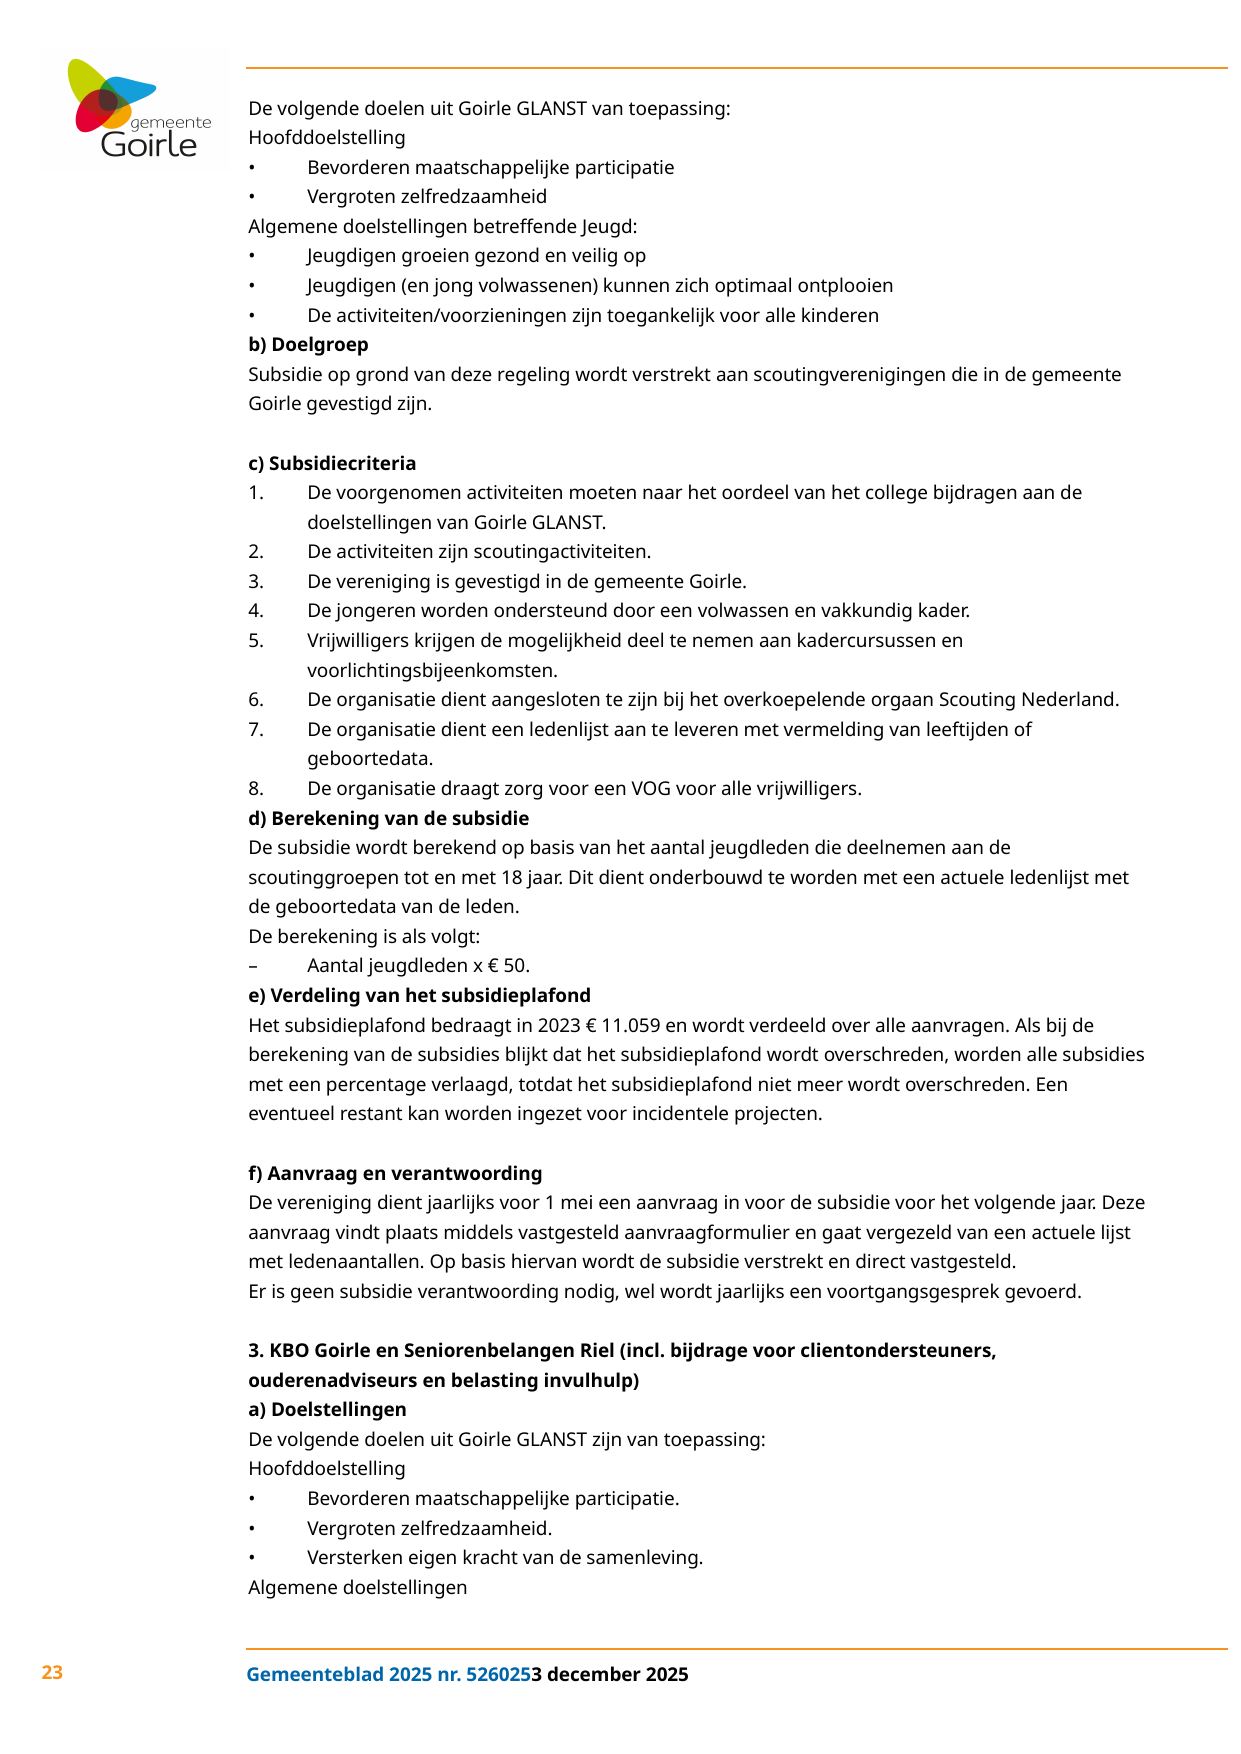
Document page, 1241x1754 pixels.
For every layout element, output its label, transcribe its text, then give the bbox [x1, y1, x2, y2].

text c) Subsidiecriteria [248, 450, 1152, 476]
list Jeugdigen (en jong volwassenen) kunnen zich optimaal ontplooien [248, 272, 1152, 298]
text De berekening is als volgt: [248, 923, 1152, 949]
text a) Doelstellingen [248, 1396, 1152, 1422]
list De activiteiten zijn scoutingactiviteiten. [248, 538, 1152, 564]
list Aantal jeugdleden x € 50. [248, 953, 1152, 978]
text b) Doelgroep [248, 331, 1152, 357]
text De volgende doelen uit Goirle GLANST van toepassing: [248, 95, 1152, 121]
text Algemene doelstellingen [248, 1574, 1152, 1600]
picture [41, 47, 231, 172]
list De organisatie dient aangesloten te zijn bij het overkoepelende orgaan Scouting Nederland. [248, 686, 1152, 712]
text Algemene doelstellingen betreffende Jeugd: [248, 213, 1152, 239]
list De jongeren worden ondersteund door een volwassen en vakkundig kader. [248, 598, 1152, 623]
list De vereniging is gevestigd in de gemeente Goirle. [248, 568, 1152, 594]
text e) Verdeling van het subsidieplafond [248, 982, 1152, 1008]
list Vrijwilligers krijgen de mogelijkheid deel te nemen aan kadercursussen en voorlichtingsbijeenkomsten. [248, 627, 1152, 683]
list De activiteiten/voorzieningen zijn toegankelijk voor alle kinderen [248, 302, 1152, 328]
text Hoofddoelstelling [248, 1456, 1152, 1481]
list De organisatie draagt zorg voor een VOG voor alle vrijwilligers. [248, 775, 1152, 801]
text Het subsidieplafond bedraagt in 2023 € 11.059 en wordt verdeeld over alle aanvragen. Als bij de berekening van de subsidies blijkt dat het subsidieplafond wordt overschreden, worden alle subsidies met een percentage verlaagd, totdat het subsidieplafond niet meer wordt overschreden. Een eventueel restant kan worden ingezet voor incidentele projecten. [248, 1012, 1152, 1126]
text 3. KBO Goirle en Seniorenbelangen Riel (incl. bijdrage voor clientondersteuners, ouderenadviseurs en belasting invulhulp) [248, 1337, 1152, 1393]
list De voorgenomen activiteiten moeten naar het oordeel van het college bijdragen aan de doelstellingen van Goirle GLANST. [248, 479, 1152, 535]
list Bevorderen maatschappelijke participatie [248, 154, 1152, 180]
list Versterken eigen kracht van de samenleving. [248, 1544, 1152, 1570]
text De volgende doelen uit Goirle GLANST zijn van toepassing: [248, 1426, 1152, 1452]
text f) Aanvraag en verantwoording [248, 1160, 1152, 1186]
list Bevorderen maatschappelijke participatie. [248, 1485, 1152, 1511]
text De vereniging dient jaarlijks voor 1 mei een aanvraag in voor de subsidie voor het volgende jaar. Deze aanvraag vindt plaats middels vastgesteld aanvraagformulier en gaat vergezeld van een actuele lijst met ledenaantallen. Op basis hiervan wordt de subsidie verstrekt en direct vastgesteld. [248, 1189, 1152, 1274]
text Er is geen subsidie verantwoording nodig, wel wordt jaarlijks een voortgangsgesprek gevoerd. [248, 1278, 1152, 1304]
text d) Berekening van de subsidie [248, 805, 1152, 831]
list Vergroten zelfredzaamheid. [248, 1515, 1152, 1541]
text Hoofddoelstelling [248, 124, 1152, 150]
list Jeugdigen groeien gezond en veilig op [248, 243, 1152, 268]
text De subsidie wordt berekend op basis van het aantal jeugdleden die deelnemen aan de scoutinggroepen tot en met 18 jaar. Dit dient onderbouwd te worden met een actuele ledenlijst met de geboortedata van de leden. [248, 834, 1152, 919]
list De organisatie dient een ledenlijst aan te leveren met vermelding van leeftijden of geboortedata. [248, 716, 1152, 771]
text Subsidie op grond van deze regeling wordt verstrekt aan scoutingverenigingen die in de gemeente Goirle gevestigd zijn. [248, 361, 1152, 416]
list Vergroten zelfredzaamheid [248, 183, 1152, 209]
